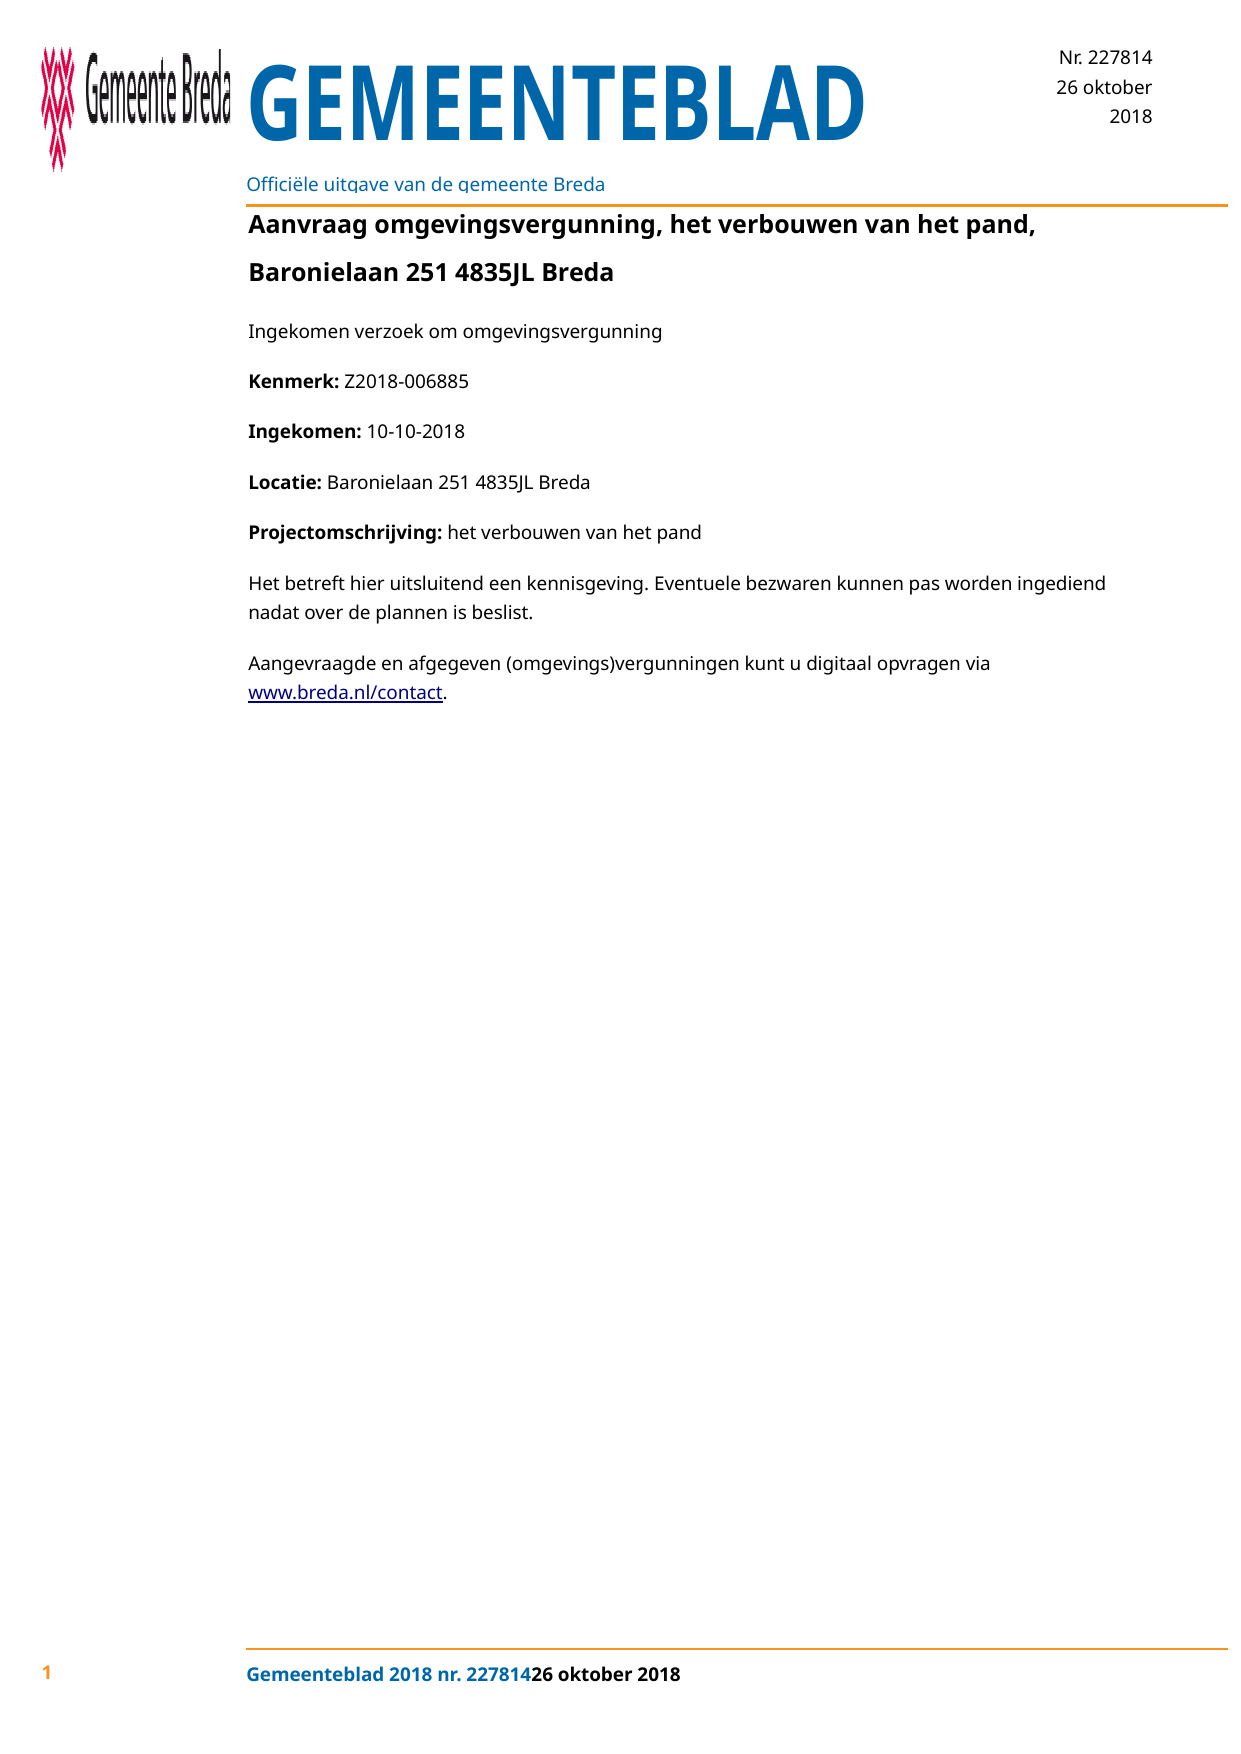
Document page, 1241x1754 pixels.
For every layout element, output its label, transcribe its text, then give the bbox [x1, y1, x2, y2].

text Het betreft hier uitsluitend een kennisgeving. Eventuele bezwaren kunnen pas worden ingediend nadat over de plannen is beslist. [248, 570, 1152, 625]
text Locatie: Baronielaan 251 4835JL Breda [248, 469, 1152, 495]
text Ingekomen verzoek om omgevingsvergunning [248, 318, 1152, 344]
text Projectomschrijving: het verbouwen van het pand [248, 519, 1152, 545]
picture [41, 47, 231, 172]
text Ingekomen: 10-10-2018 [248, 419, 1152, 444]
text Aangevraagde en afgegeven (omgevings)vergunningen kunt u digitaal opvragen via www.breda.nl/contact. [248, 650, 1152, 705]
text Kenmerk: Z2018-006885 [248, 368, 1152, 394]
text Aanvraag omgevingsvergunning, het verbouwen van het pand, Baronielaan 251 4835JL Breda [248, 207, 1152, 288]
